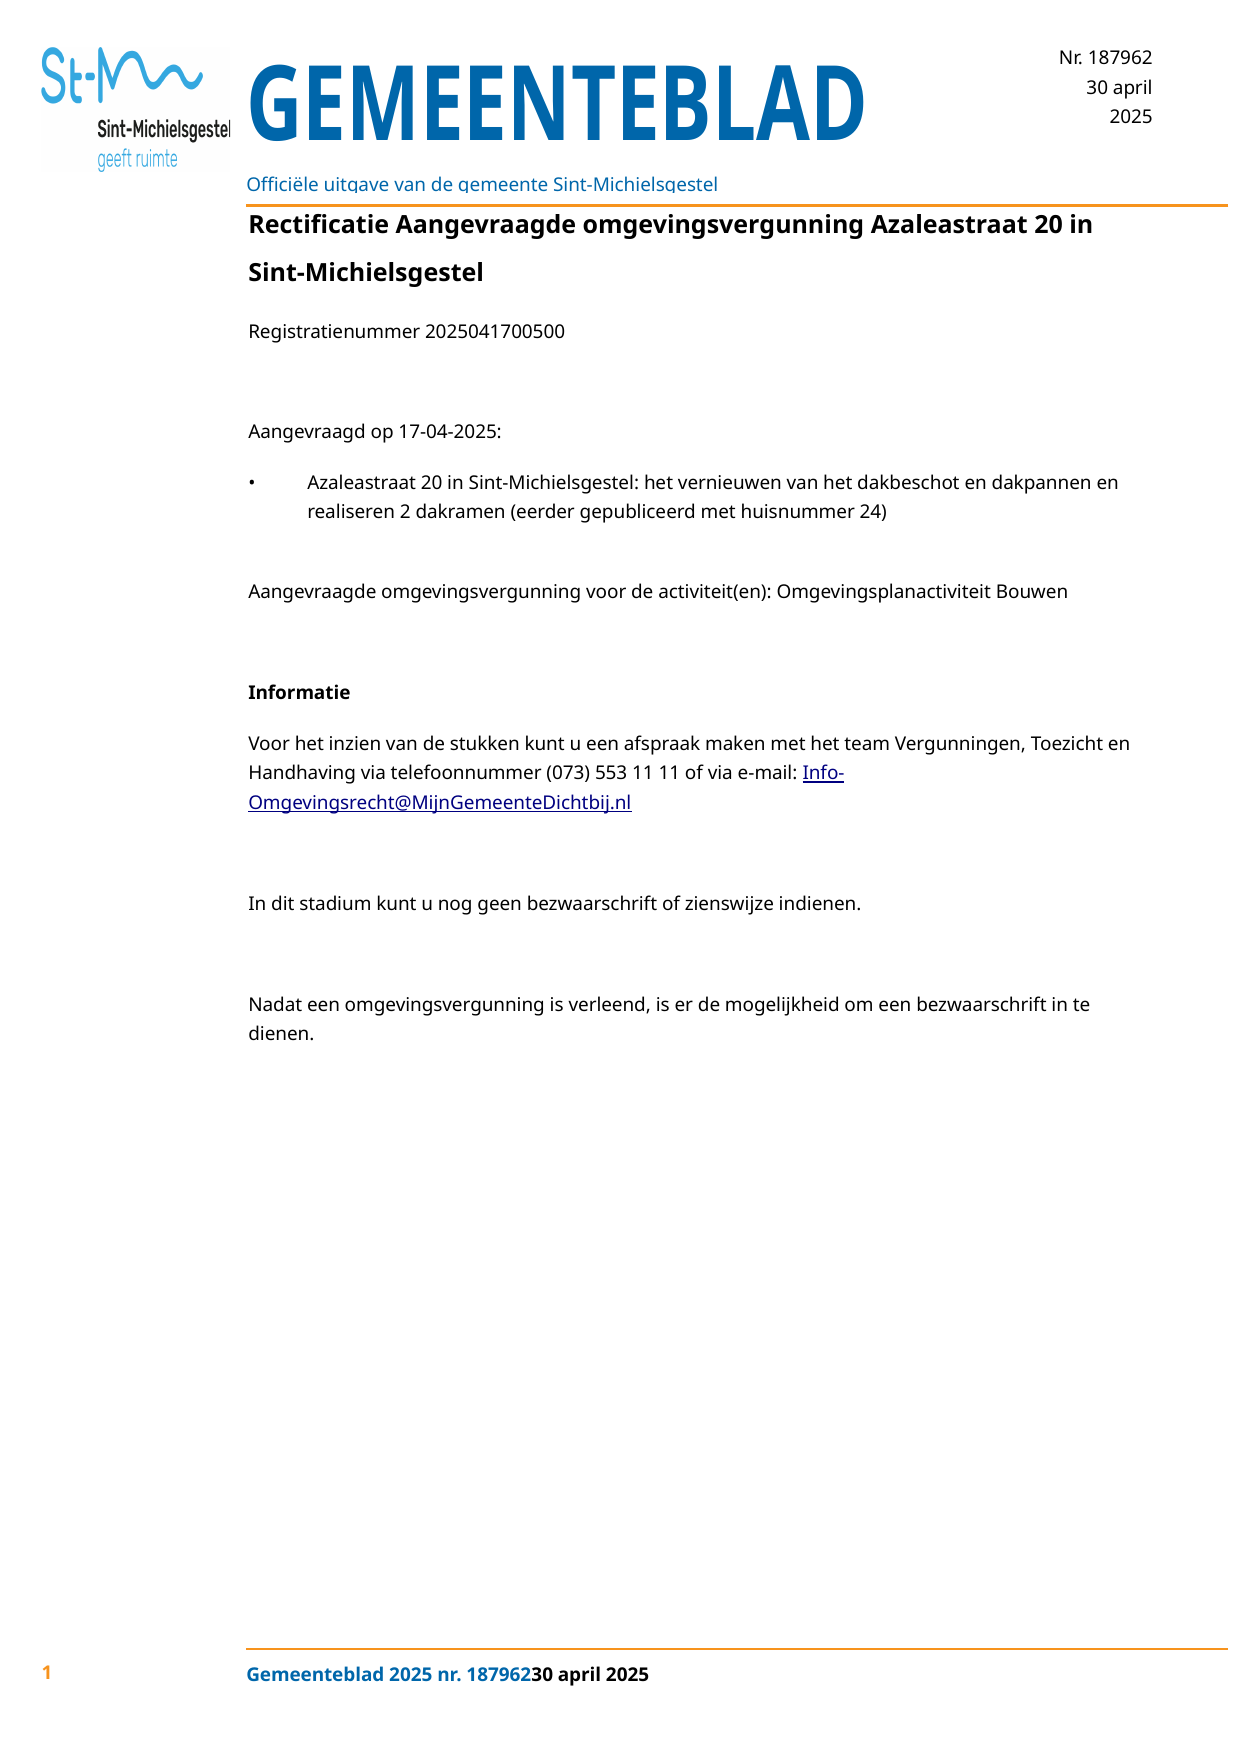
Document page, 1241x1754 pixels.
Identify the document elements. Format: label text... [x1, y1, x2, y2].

list Azaleastraat 20 in Sint-Michielsgestel: het vernieuwen van het dakbeschot en dakpannen en realiseren 2 dakramen (eerder gepubliceerd met huisnummer 24) [248, 469, 1152, 524]
text Nadat een omgevingsvergunning is verleend, is er de mogelijkheid om een bezwaarschrift in te dienen. [248, 991, 1152, 1046]
text Registratienummer 2025041700500 [248, 318, 1152, 344]
text Aangevraagd op 17-04-2025: [248, 419, 1152, 444]
text Aangevraagde omgevingsvergunning voor de activiteit(en): Omgevingsplanactiviteit Bouwen [248, 579, 1152, 604]
text In dit stadium kunt u nog geen bezwaarschrift of zienswijze indienen. [248, 890, 1152, 916]
text Informatie [248, 679, 1152, 705]
text Voor het inzien van de stukken kunt u een afspraak maken met het team Vergunningen, Toezicht en Handhaving via telefoonnummer (073) 553 11 11 of via e-mail: Info-Omgevingsrecht@MijnGemeenteDichtbij.nl [248, 730, 1152, 815]
picture [41, 47, 231, 172]
text Rectificatie Aangevraagde omgevingsvergunning Azaleastraat 20 in Sint-Michielsgestel [248, 207, 1152, 288]
